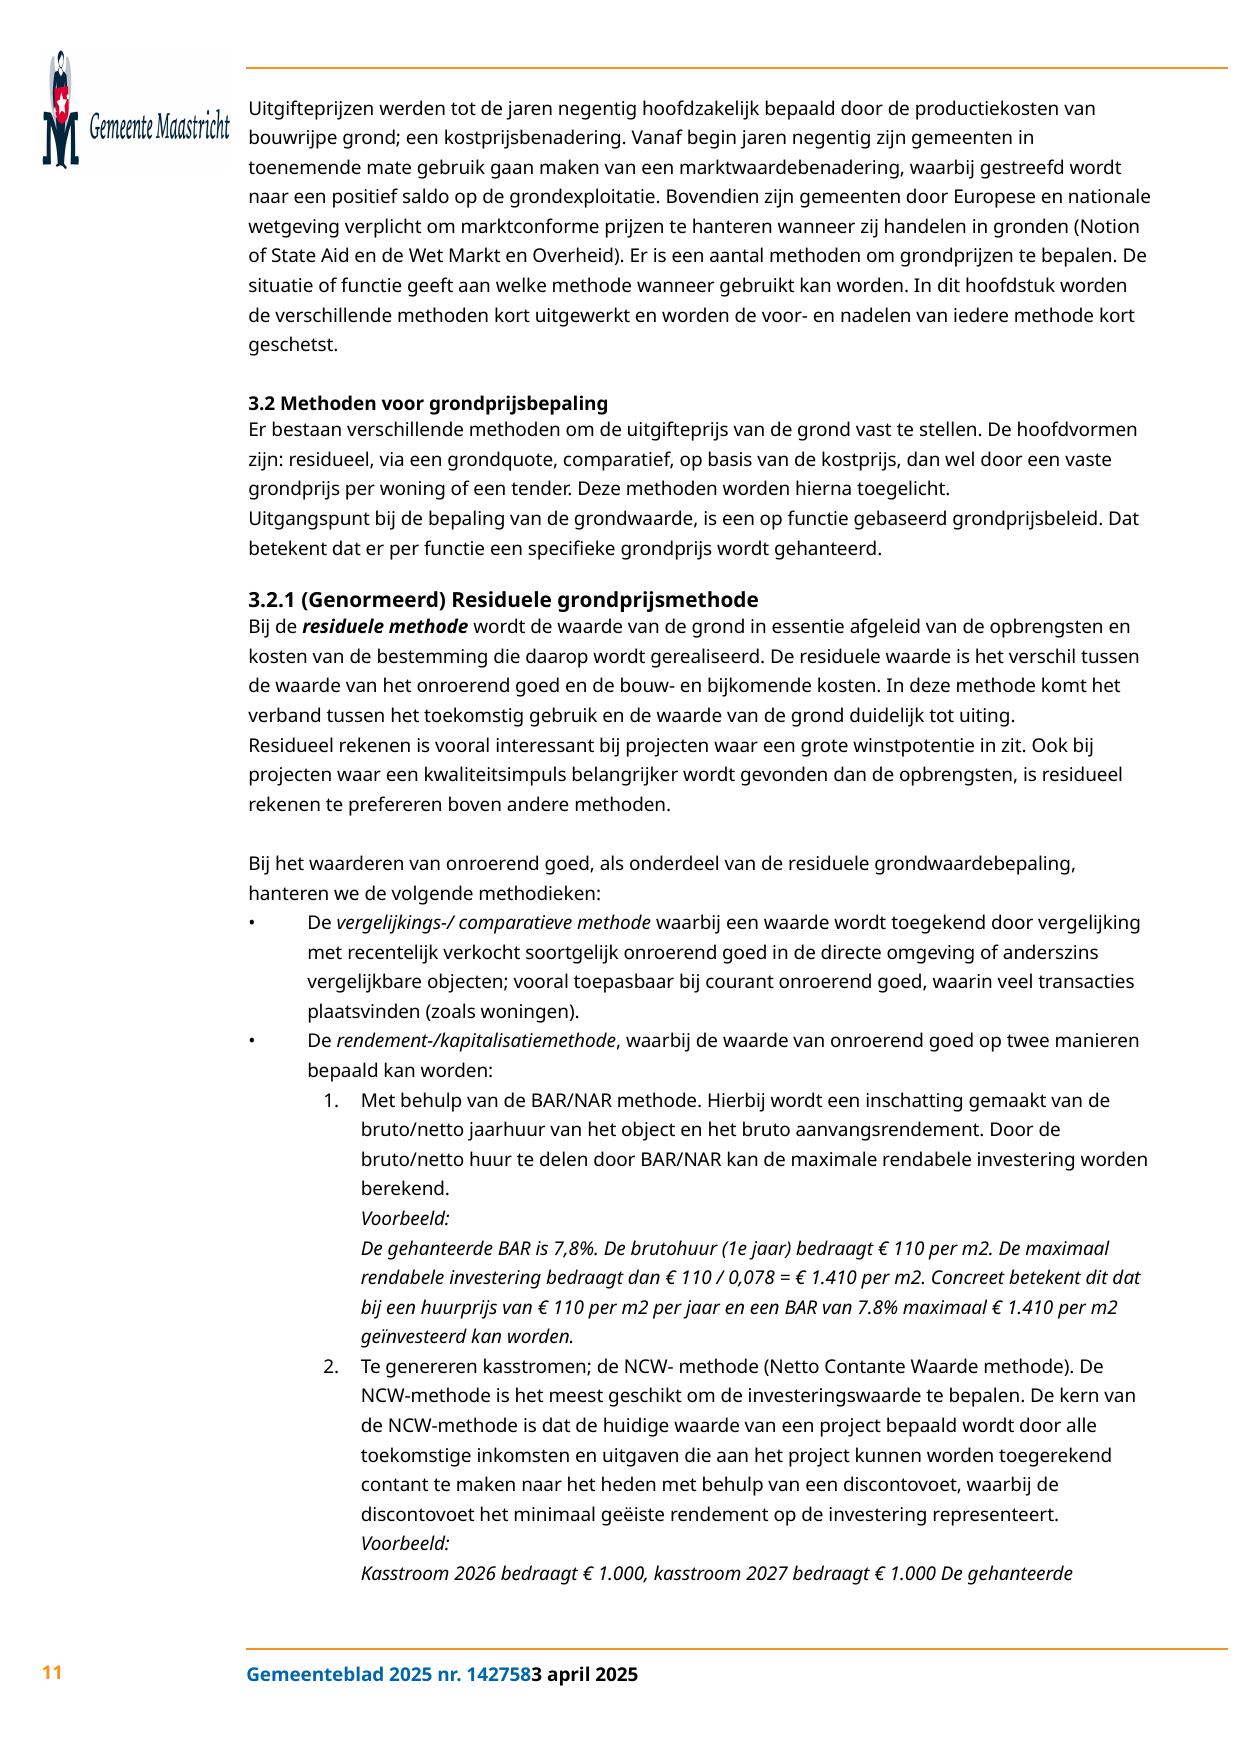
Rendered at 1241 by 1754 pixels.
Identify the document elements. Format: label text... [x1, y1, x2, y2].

text Residueel rekenen is vooral interessant bij projecten waar een grote winstpotentie in zit. Ook bij projecten waar een kwaliteitsimpuls belangrijker wordt gevonden dan de opbrengsten, is residueel rekenen te prefereren boven andere methoden. [248, 732, 1152, 817]
text Bij het waarderen van onroerend goed, als onderdeel van de residuele grondwaardebepaling, hanteren we de volgende methodieken: [248, 850, 1152, 906]
text 3.2 Methoden voor grondprijsbepaling [248, 391, 1152, 416]
list De vergelijkings-/ comparatieve methode waarbij een waarde wordt toegekend door vergelijking met recentelijk verkocht soortgelijk onroerend goed in de directe omgeving of anderszins vergelijkbare objecten; vooral toepasbaar bij courant onroerend goed, waarin veel transacties plaatsvinden (zoals woningen). [248, 909, 1152, 1024]
text Bij de residuele methode wordt de waarde van de grond in essentie afgeleid van de opbrengsten en kosten van de bestemming die daarop wordt gerealiseerd. De residuele waarde is het verschil tussen de waarde van het onroerend goed en de bouw- en bijkomende kosten. In deze methode komt het verband tussen het toekomstig gebruik en de waarde van de grond duidelijk tot uiting. [248, 613, 1152, 728]
list Met behulp van de BAR/NAR methode. Hierbij wordt een inschatting gemaakt van de bruto/netto jaarhuur van het object en het bruto aanvangsrendement. Door de bruto/netto huur te delen door BAR/NAR kan de maximale rendabele investering worden berekend. [323, 1087, 1152, 1201]
list Voorbeeld: [323, 1531, 1152, 1556]
text Uitgifteprijzen werden tot de jaren negentig hoofdzakelijk bepaald door de productiekosten van bouwrijpe grond; een kostprijsbenadering. Vanaf begin jaren negentig zijn gemeenten in toenemende mate gebruik gaan maken van een marktwaardebenadering, waarbij gestreefd wordt naar een positief saldo op de grondexploitatie. Bovendien zijn gemeenten door Europese en nationale wetgeving verplicht om marktconforme prijzen te hanteren wanneer zij handelen in gronden (Notion of State Aid en de Wet Markt en Overheid). Er is een aantal methoden om grondprijzen te bepalen. De situatie of functie geeft aan welke methode wanneer gebruikt kan worden. In dit hoofdstuk worden de verschillende methoden kort uitgewerkt en worden de voor- en nadelen van iedere methode kort geschetst. [248, 95, 1152, 357]
text Er bestaan verschillende methoden om de uitgifteprijs van de grond vast te stellen. De hoofdvormen zijn: residueel, via een grondquote, comparatief, op basis van de kostprijs, dan wel door een vaste grondprijs per woning of een tender. Deze methoden worden hierna toegelicht. [248, 416, 1152, 501]
list Voorbeeld: [323, 1205, 1152, 1231]
list De rendement-/kapitalisatiemethode, waarbij de waarde van onroerend goed op twee manieren bepaald kan worden: [248, 1028, 1152, 1083]
list Te genereren kasstromen; de NCW- methode (Netto Contante Waarde methode). De NCW-methode is het meest geschikt om de investeringswaarde te bepalen. De kern van de NCW-methode is dat de huidige waarde van een project bepaald wordt door alle toekomstige inkomsten en uitgaven die aan het project kunnen worden toegerekend contant te maken naar het heden met behulp van een discontovoet, waarbij de discontovoet het minimaal geëiste rendement op de investering representeert. [323, 1353, 1152, 1527]
list De gehanteerde BAR is 7,8%. De brutohuur (1e jaar) bedraagt € 110 per m2. De maximaal rendabele investering bedraagt dan € 110 / 0,078 = € 1.410 per m2. Concreet betekent dit dat bij een huurprijs van € 110 per m2 per jaar en een BAR van 7.8% maximaal € 1.410 per m2 geïnvesteerd kan worden. [323, 1235, 1152, 1349]
list Kasstroom 2026 bedraagt € 1.000, kasstroom 2027 bedraagt € 1.000 De gehanteerde [323, 1560, 1152, 1586]
text Uitgangspunt bij de bepaling van de grondwaarde, is een op functie gebaseerd grondprijsbeleid. Dat betekent dat er per functie een specifieke grondprijs wordt gehanteerd. [248, 505, 1152, 560]
picture [41, 47, 231, 172]
text 3.2.1 (Genormeerd) Residuele grondprijsmethode [248, 585, 1152, 613]
